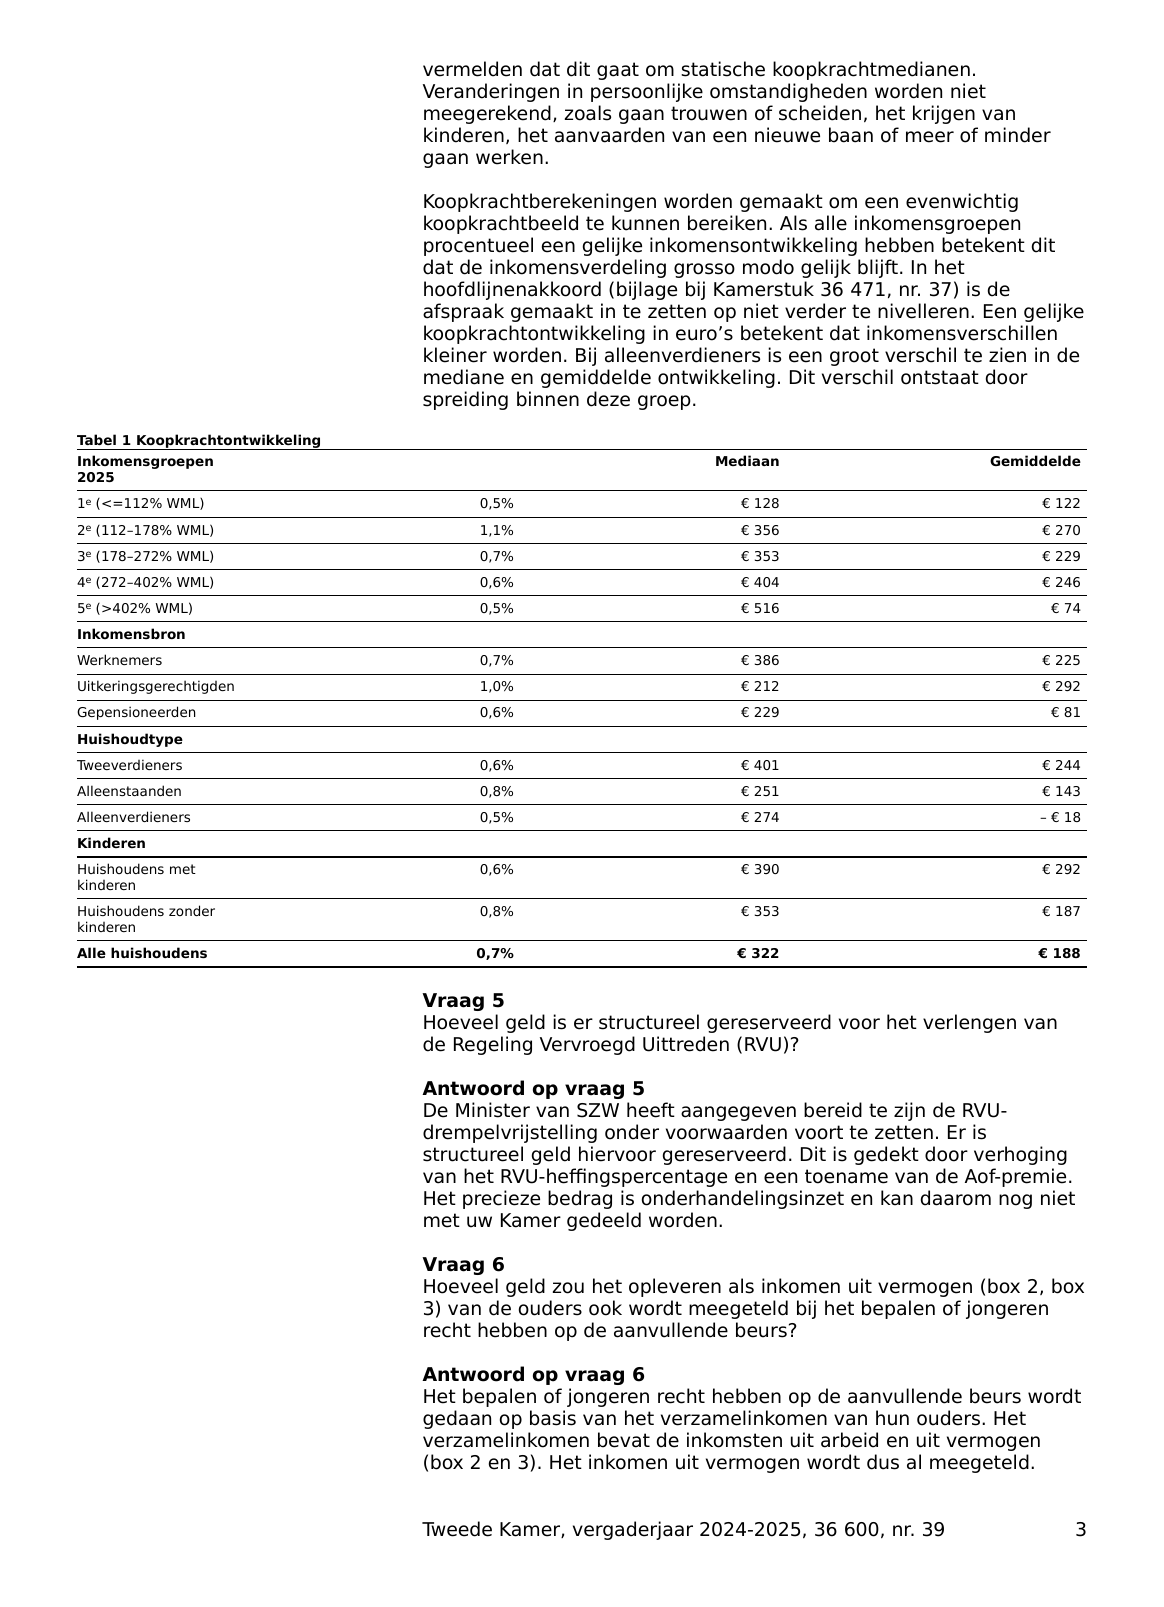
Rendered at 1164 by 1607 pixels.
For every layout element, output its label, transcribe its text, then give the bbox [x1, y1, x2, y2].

table_cell 1e (<=112% WML) [77, 491, 254, 517]
table_cell € 353 [520, 899, 785, 940]
table_cell € 292 [785, 675, 1087, 699]
table_cell 0,7% [254, 648, 520, 673]
table_cell [520, 622, 785, 647]
table_cell € 188 [785, 941, 1087, 966]
table_cell [520, 727, 785, 752]
text Antwoord op vraag 5 [422, 1078, 1087, 1100]
table_cell Werknemers [77, 648, 254, 673]
table_cell € 404 [520, 570, 785, 595]
table_cell Tweeverdieners [77, 753, 254, 778]
table_cell € 353 [520, 544, 785, 569]
table_cell € 128 [520, 491, 785, 517]
table_cell 0,6% [254, 701, 520, 726]
table_cell 0,7% [254, 941, 520, 966]
text Hoeveel geld zou het opleveren als inkomen uit vermogen (box 2, box 3) van de ouders ook wordt meegeteld bij het bepalen of jongeren recht hebben op de aanvullende beurs? [422, 1276, 1087, 1342]
table_cell 0,5% [254, 805, 520, 830]
table_cell € 229 [785, 544, 1087, 569]
table_cell € 212 [520, 675, 785, 699]
table_cell 4e (272–402% WML) [77, 570, 254, 595]
table_cell € 386 [520, 648, 785, 673]
table_cell 2e (112–178% WML) [77, 518, 254, 543]
table_cell 0,6% [254, 753, 520, 778]
table_cell Huishoudens zonder kinderen [77, 899, 254, 940]
table_cell € 251 [520, 779, 785, 804]
table_cell [520, 831, 785, 856]
table_cell [785, 831, 1087, 856]
table_cell € 390 [520, 858, 785, 898]
table_cell € 225 [785, 648, 1087, 673]
text De Minister van SZW heeft aangegeven bereid te zijn de RVU-drempelvrijstelling onder voorwaarden voort te zetten. Er is structureel geld hiervoor gereserveerd. Dit is gedekt door verhoging van het RVU-heffingspercentage en een toename van de Aof-premie. Het precieze bedrag is onderhandelingsinzet en kan daarom nog niet met uw Kamer gedeeld worden. [422, 1100, 1087, 1232]
table_cell Alle huishoudens [77, 941, 254, 966]
table_cell [254, 727, 520, 752]
table_cell € 322 [520, 941, 785, 966]
table_cell 0,6% [254, 858, 520, 898]
text Vraag 6 [422, 1254, 1087, 1276]
table_cell € 292 [785, 858, 1087, 898]
text Het bepalen of jongeren recht hebben op de aanvullende beurs wordt gedaan op basis van het verzamelinkomen van hun ouders. Het verzamelinkomen bevat de inkomsten uit arbeid en uit vermogen (box 2 en 3). Het inkomen uit vermogen wordt dus al meegeteld. [422, 1386, 1087, 1474]
table_cell € 244 [785, 753, 1087, 778]
table_cell € 270 [785, 518, 1087, 543]
table_cell Uitkeringsgerechtigden [77, 675, 254, 699]
table_cell Gemiddelde [785, 450, 1087, 490]
table_cell 5e (>402% WML) [77, 596, 254, 621]
text Antwoord op vraag 6 [422, 1364, 1087, 1386]
table_cell 0,8% [254, 779, 520, 804]
table_cell € 401 [520, 753, 785, 778]
table_cell [785, 727, 1087, 752]
table_cell Alleenverdieners [77, 805, 254, 830]
table_cell 0,8% [254, 899, 520, 940]
table_cell Gepensioneerden [77, 701, 254, 726]
table_cell 0,7% [254, 544, 520, 569]
table_cell Alleenstaanden [77, 779, 254, 804]
table_cell € 74 [785, 596, 1087, 621]
table_cell € 246 [785, 570, 1087, 595]
table_cell € 274 [520, 805, 785, 830]
table_cell 1,1% [254, 518, 520, 543]
table_cell Mediaan [254, 450, 785, 490]
table_cell € 187 [785, 899, 1087, 940]
table_cell [254, 622, 520, 647]
table_header Tabel 1 Koopkrachtontwikkeling [77, 433, 1087, 448]
text vermelden dat dit gaat om statische koopkrachtmedianen. Veranderingen in persoonlijke omstandigheden worden niet meegerekend, zoals gaan trouwen of scheiden, het krijgen van kinderen, het aanvaarden van een nieuwe baan of meer of minder gaan werken. [422, 59, 1087, 169]
table_cell 3e (178–272% WML) [77, 544, 254, 569]
text Koopkrachtberekeningen worden gemaakt om een evenwichtig koopkrachtbeeld te kunnen bereiken. Als alle inkomensgroepen procentueel een gelijke inkomensontwikkeling hebben betekent dit dat de inkomensverdeling grosso modo gelijk blijft. In het hoofdlijnenakkoord (bijlage bij Kamerstuk 36 471, nr. 37) is de afspraak gemaakt in te zetten op niet verder te nivelleren. Een gelijke koopkrachtontwikkeling in euro’s betekent dat inkomensverschillen kleiner worden. Bij alleenverdieners is een groot verschil te zien in de mediane en gemiddelde ontwikkeling. Dit verschil ontstaat door spreiding binnen deze groep. [422, 191, 1087, 411]
table_cell 1,0% [254, 675, 520, 699]
table_cell 0,5% [254, 596, 520, 621]
table_cell Kinderen [77, 831, 254, 856]
table_cell Inkomensbron [77, 622, 254, 647]
table_cell Inkomensgroepen 2025 [77, 450, 254, 490]
table_cell [785, 622, 1087, 647]
table_cell Huishoudtype [77, 727, 254, 752]
table_cell € 143 [785, 779, 1087, 804]
table_cell € 122 [785, 491, 1087, 517]
text Hoeveel geld is er structureel gereserveerd voor het verlengen van de Regeling Vervroegd Uittreden (RVU)? [422, 1012, 1087, 1056]
table_cell – € 18 [785, 805, 1087, 830]
table_cell € 356 [520, 518, 785, 543]
table_cell € 229 [520, 701, 785, 726]
table_cell € 516 [520, 596, 785, 621]
table_cell 0,6% [254, 570, 520, 595]
table_cell [254, 831, 520, 856]
table_cell Huishoudens met kinderen [77, 858, 254, 898]
text Vraag 5 [422, 989, 1087, 1012]
table_cell € 81 [785, 701, 1087, 726]
table_cell 0,5% [254, 491, 520, 517]
